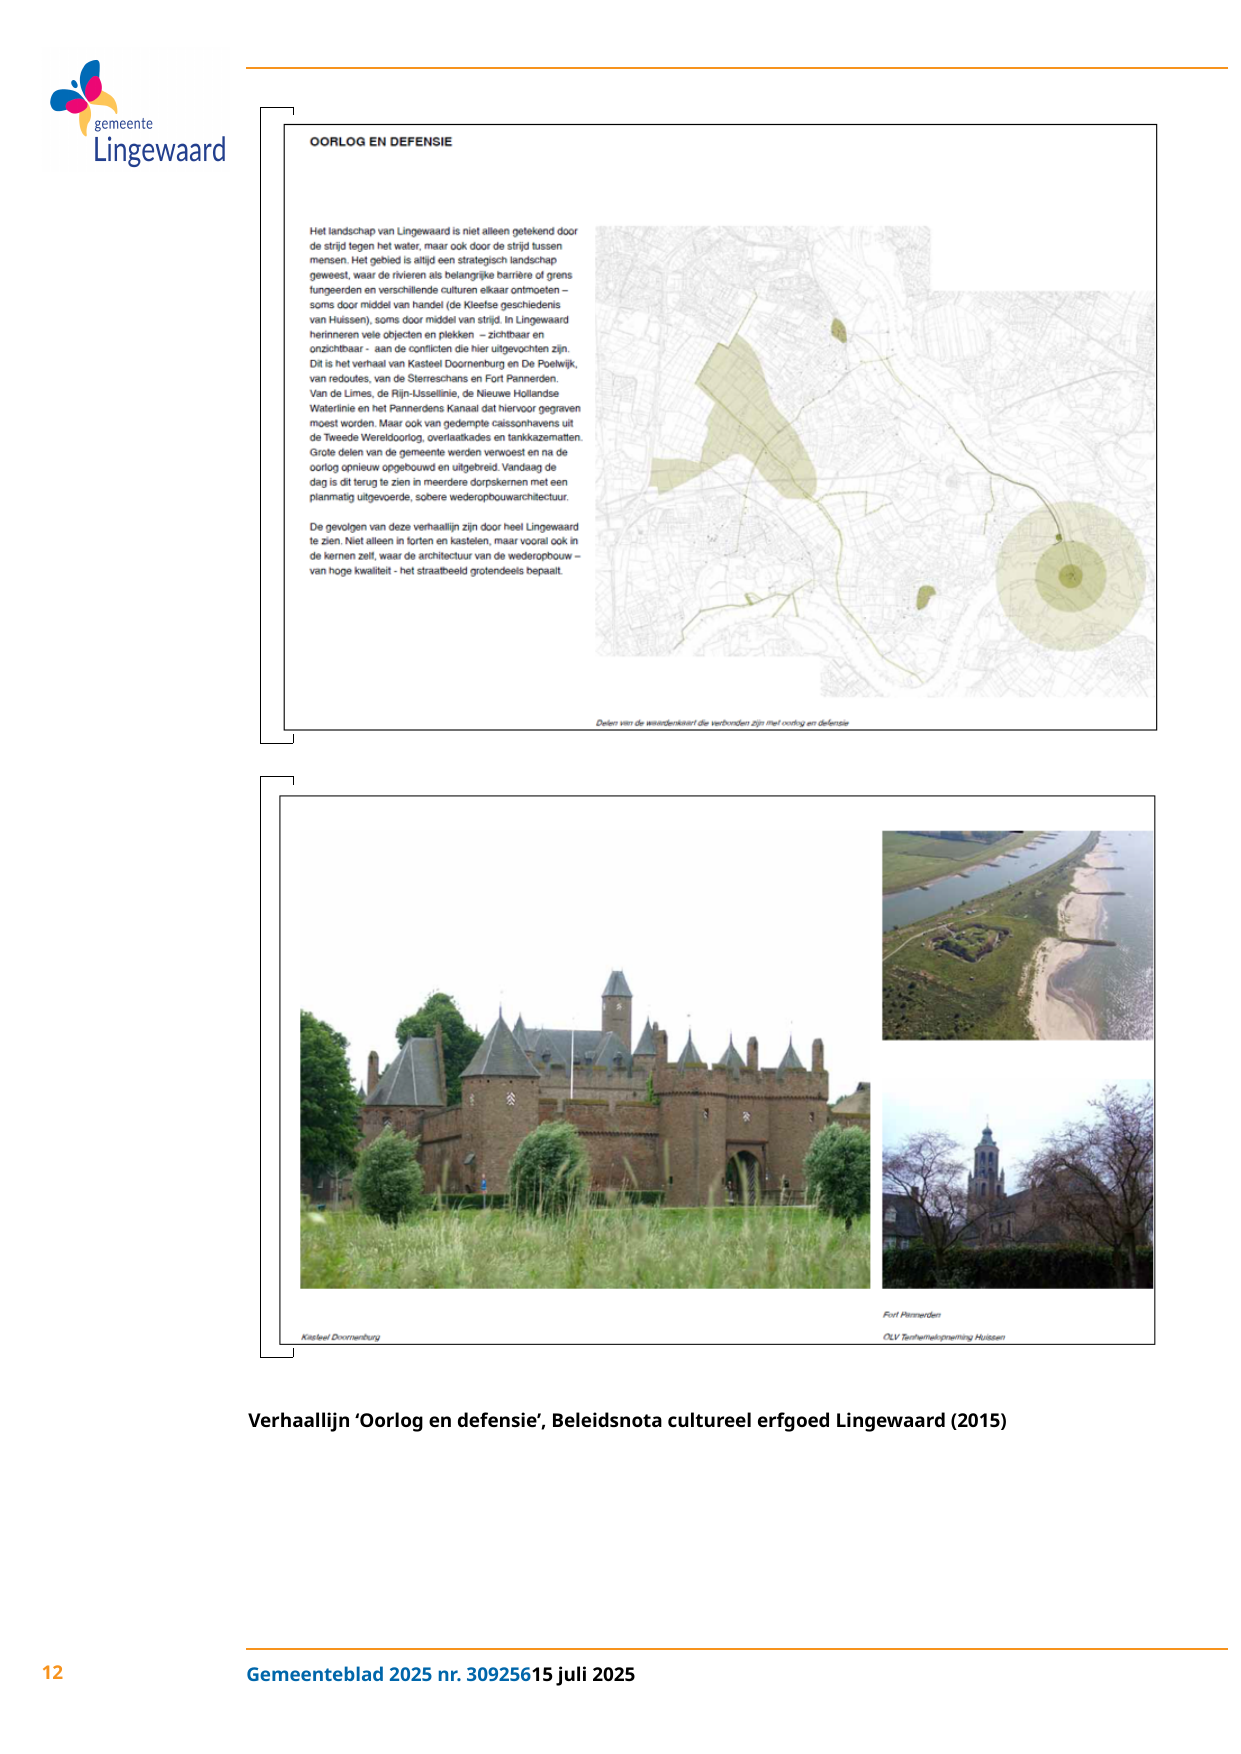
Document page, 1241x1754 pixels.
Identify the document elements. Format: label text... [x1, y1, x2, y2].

picture [268, 115, 1173, 734]
picture [268, 785, 1173, 1348]
text Verhaallijn ‘Oorlog en defensie’, Beleidsnota cultureel erfgoed Lingewaard (2015) [248, 1408, 1152, 1433]
picture [41, 47, 231, 172]
